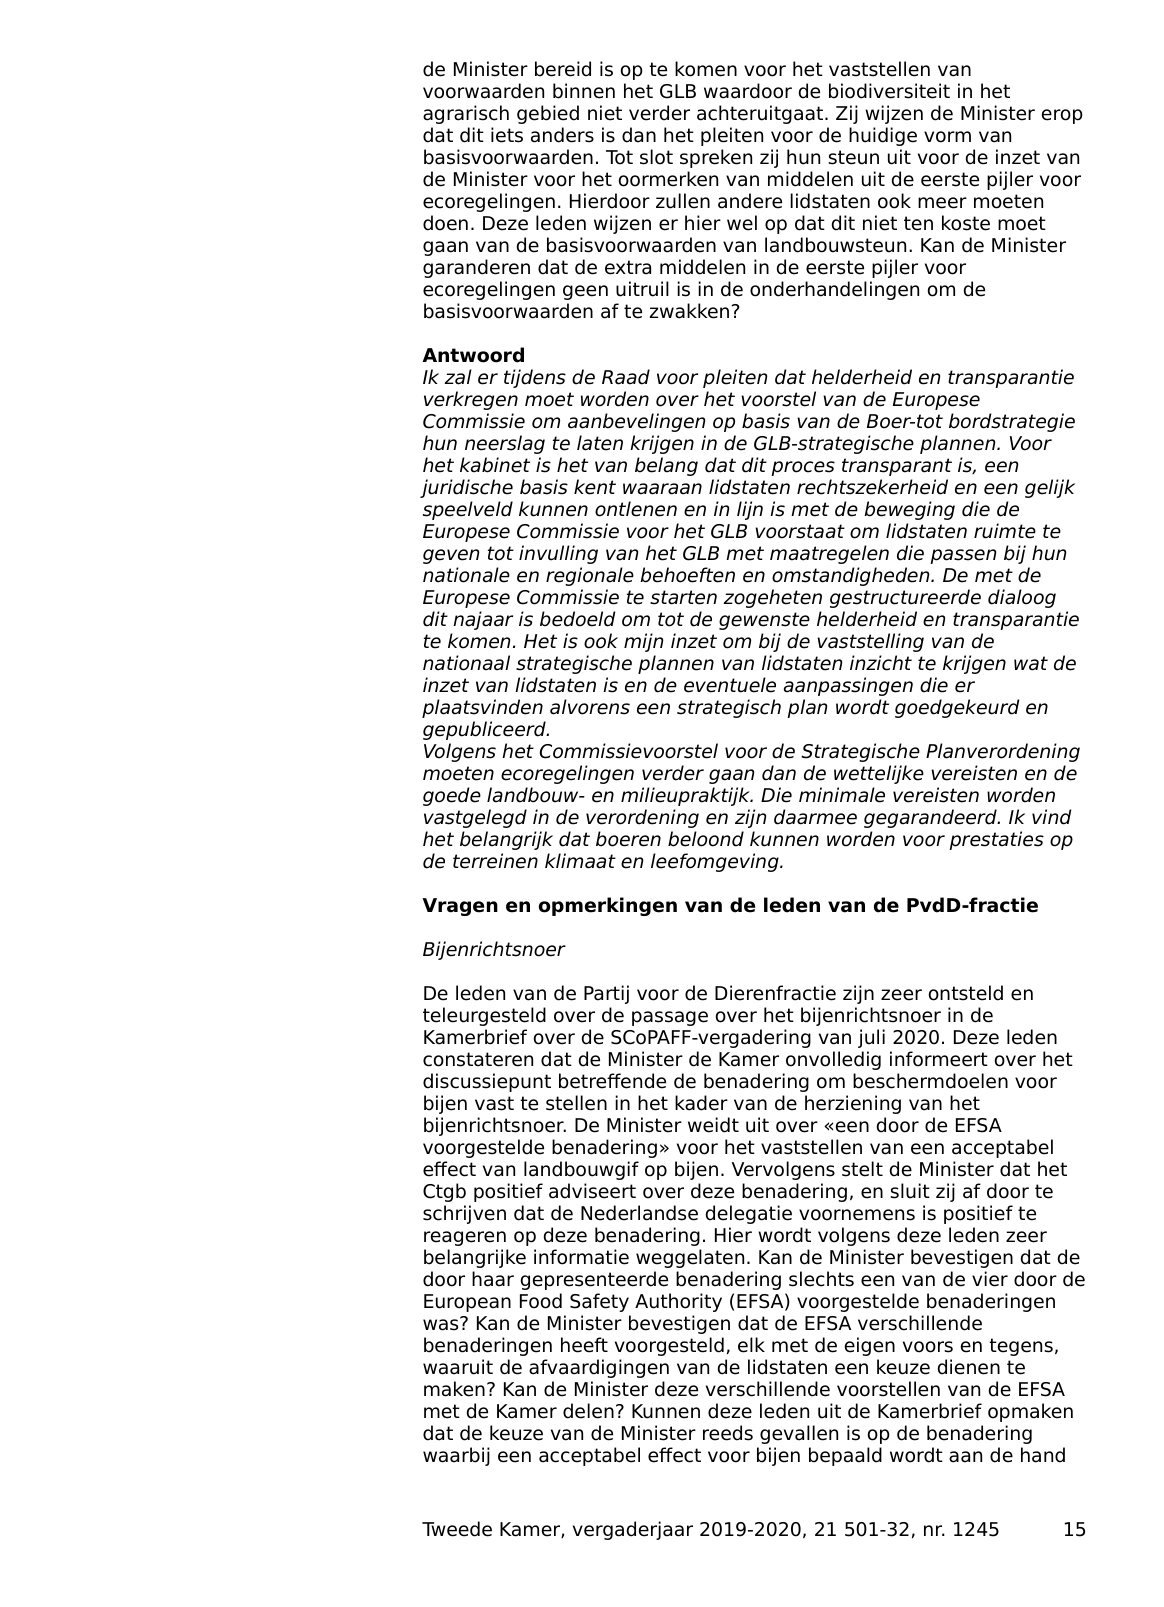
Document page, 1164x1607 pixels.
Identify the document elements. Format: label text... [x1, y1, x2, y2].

text Ik zal er tijdens de Raad voor pleiten dat helderheid en transparantie verkregen moet worden over het voorstel van de Europese Commissie om aanbevelingen op basis van de Boer-tot bordstrategie hun neerslag te laten krijgen in de GLB-strategische plannen. Voor het kabinet is het van belang dat dit proces transparant is, een juridische basis kent waaraan lidstaten rechtszekerheid en een gelijk speelveld kunnen ontlenen en in lijn is met de beweging die de Europese Commissie voor het GLB voorstaat om lidstaten ruimte te geven tot invulling van het GLB met maatregelen die passen bij hun nationale en regionale behoeften en omstandigheden. De met de Europese Commissie te starten zogeheten gestructureerde dialoog dit najaar is bedoeld om tot de gewenste helderheid en transparantie te komen. Het is ook mijn inzet om bij de vaststelling van de nationaal strategische plannen van lidstaten inzicht te krijgen wat de inzet van lidstaten is en de eventuele aanpassingen die er plaatsvinden alvorens een strategisch plan wordt goedgekeurd en gepubliceerd. [422, 367, 1087, 741]
text Antwoord [422, 345, 1087, 367]
text Volgens het Commissievoorstel voor de Strategische Planverordening moeten ecoregelingen verder gaan dan de wettelijke vereisten en de goede landbouw- en milieupraktijk. Die minimale vereisten worden vastgelegd in de verordening en zijn daarmee gegarandeerd. Ik vind het belangrijk dat boeren beloond kunnen worden voor prestaties op de terreinen klimaat en leefomgeving. [422, 741, 1087, 872]
text de Minister bereid is op te komen voor het vaststellen van voorwaarden binnen het GLB waardoor de biodiversiteit in het agrarisch gebied niet verder achteruitgaat. Zij wijzen de Minister erop dat dit iets anders is dan het pleiten voor de huidige vorm van basisvoorwaarden. Tot slot spreken zij hun steun uit voor de inzet van de Minister voor het oormerken van middelen uit de eerste pijler voor ecoregelingen. Hierdoor zullen andere lidstaten ook meer moeten doen. Deze leden wijzen er hier wel op dat dit niet ten koste moet gaan van de basisvoorwaarden van landbouwsteun. Kan de Minister garanderen dat de extra middelen in de eerste pijler voor ecoregelingen geen uitruil is in de onderhandelingen om de basisvoorwaarden af te zwakken? [422, 59, 1087, 323]
text De leden van de Partij voor de Dierenfractie zijn zeer ontsteld en teleurgesteld over de passage over het bijenrichtsnoer in de Kamerbrief over de SCoPAFF-vergadering van juli 2020. Deze leden constateren dat de Minister de Kamer onvolledig informeert over het discussiepunt betreffende de benadering om beschermdoelen voor bijen vast te stellen in het kader van de herziening van het bijenrichtsnoer. De Minister weidt uit over «een door de EFSA voorgestelde benadering» voor het vaststellen van een acceptabel effect van landbouwgif op bijen. Vervolgens stelt de Minister dat het Ctgb positief adviseert over deze benadering, en sluit zij af door te schrijven dat de Nederlandse delegatie voornemens is positief te reageren op deze benadering. Hier wordt volgens deze leden zeer belangrijke informatie weggelaten. Kan de Minister bevestigen dat de door haar gepresenteerde benadering slechts een van de vier door de European Food Safety Authority (EFSA) voorgestelde benaderingen was? Kan de Minister bevestigen dat de EFSA verschillende benaderingen heeft voorgesteld, elk met de eigen voors en tegens, waaruit de afvaardigingen van de lidstaten een keuze dienen te maken? Kan de Minister deze verschillende voorstellen van de EFSA met de Kamer delen? Kunnen deze leden uit de Kamerbrief opmaken dat de keuze van de Minister reeds gevallen is op de benadering waarbij een acceptabel effect voor bijen bepaald wordt aan de hand [422, 983, 1087, 1467]
subtitle Vragen en opmerkingen van de leden van de PvdD-fractie [422, 895, 1087, 917]
subtitle Bijenrichtsnoer [422, 939, 1087, 961]
